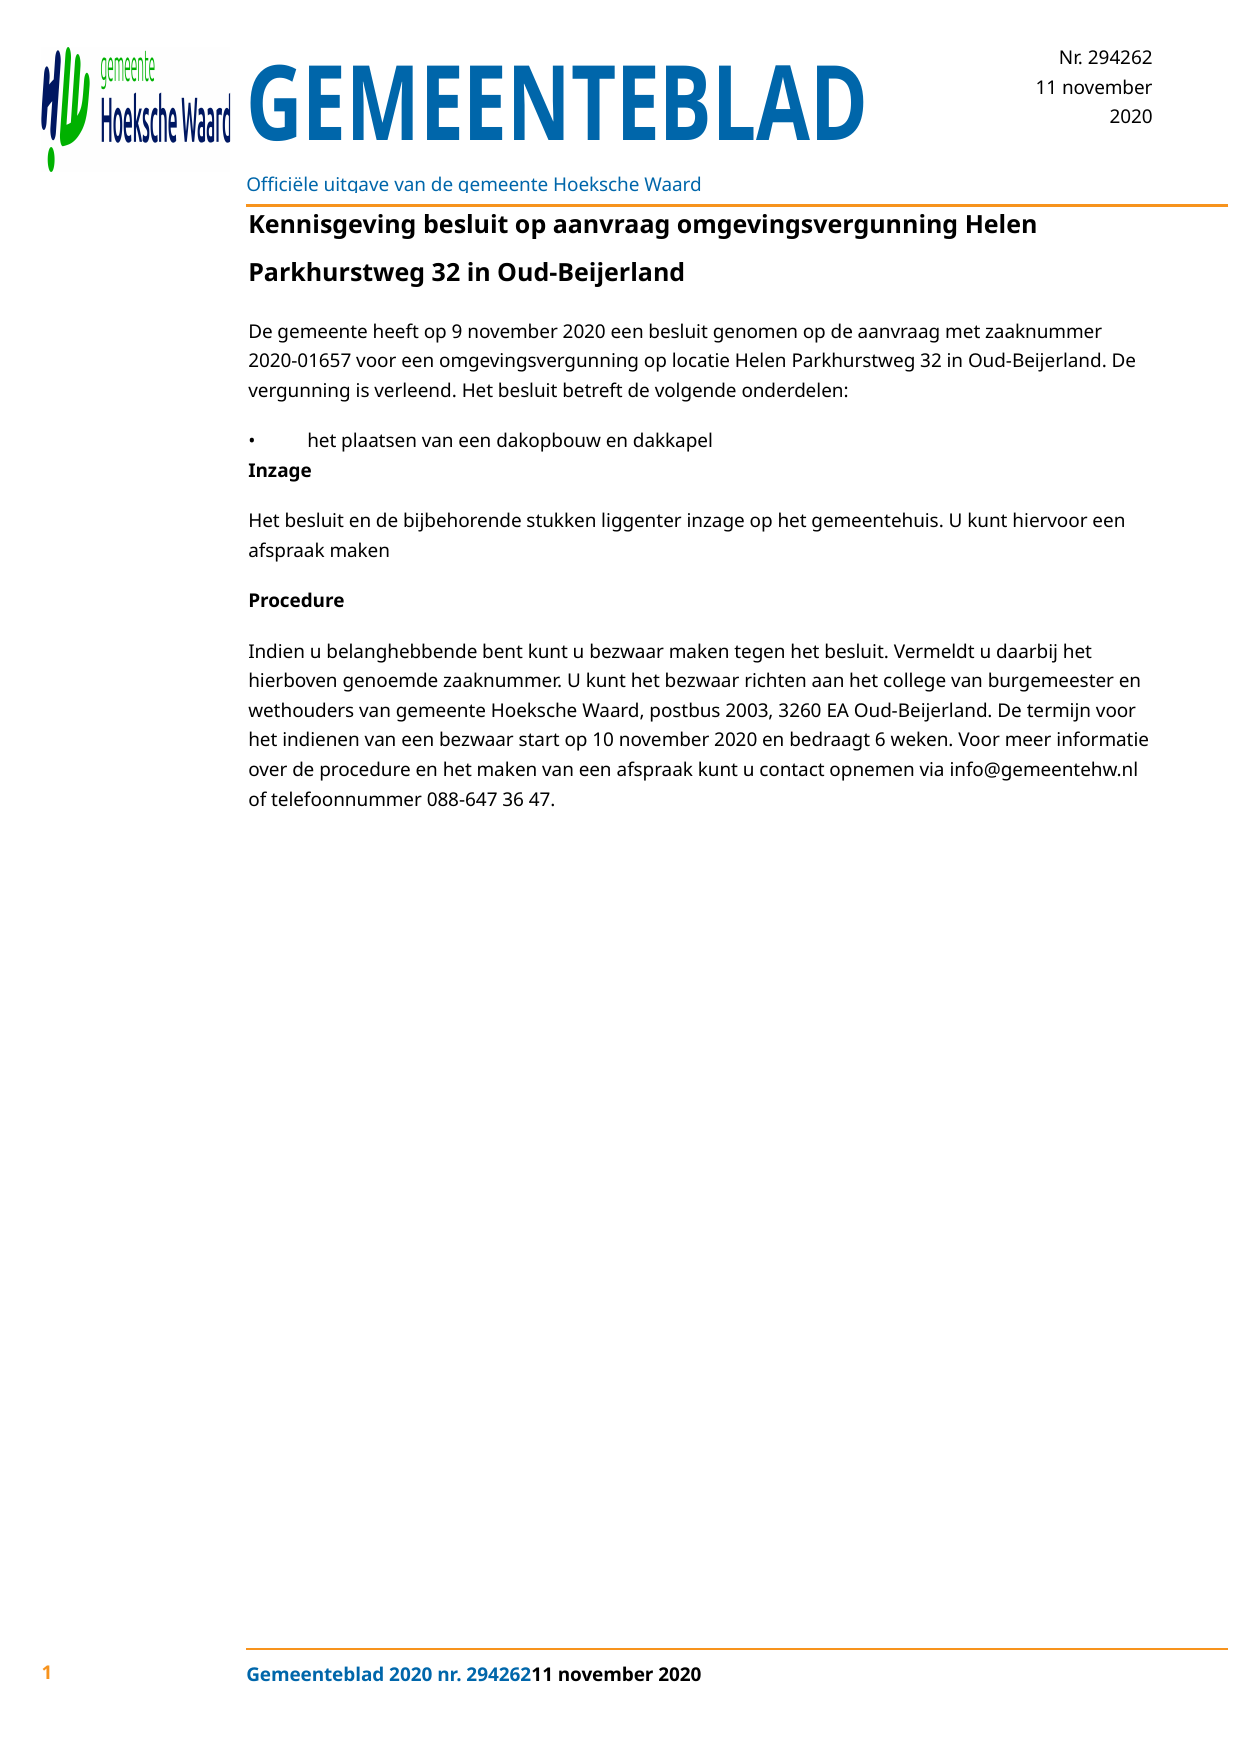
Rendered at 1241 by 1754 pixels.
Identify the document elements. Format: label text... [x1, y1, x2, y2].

text Inzage [248, 457, 1152, 483]
text Procedure [248, 587, 1152, 613]
list het plaatsen van een dakopbouw en dakkapel [248, 427, 1152, 453]
picture [41, 47, 231, 172]
text Het besluit en de bijbehorende stukken liggenter inzage op het gemeentehuis. U kunt hiervoor een afspraak maken [248, 507, 1152, 563]
text Indien u belanghebbende bent kunt u bezwaar maken tegen het besluit. Vermeldt u daarbij het hierboven genoemde zaaknummer. U kunt het bezwaar richten aan het college van burgemeester en wethouders van gemeente Hoeksche Waard, postbus 2003, 3260 EA Oud-Beijerland. De termijn voor het indienen van een bezwaar start op 10 november 2020 en bedraagt 6 weken. Voor meer informatie over de procedure en het maken van een afspraak kunt u contact opnemen via info@gemeentehw.nl of telefoonnummer 088-647 36 47. [248, 638, 1152, 812]
text Kennisgeving besluit op aanvraag omgevingsvergunning Helen Parkhurstweg 32 in Oud-Beijerland [248, 207, 1152, 288]
text De gemeente heeft op 9 november 2020 een besluit genomen op de aanvraag met zaaknummer 2020-01657 voor een omgevingsvergunning op locatie Helen Parkhurstweg 32 in Oud-Beijerland. De vergunning is verleend. Het besluit betreft de volgende onderdelen: [248, 318, 1152, 403]
